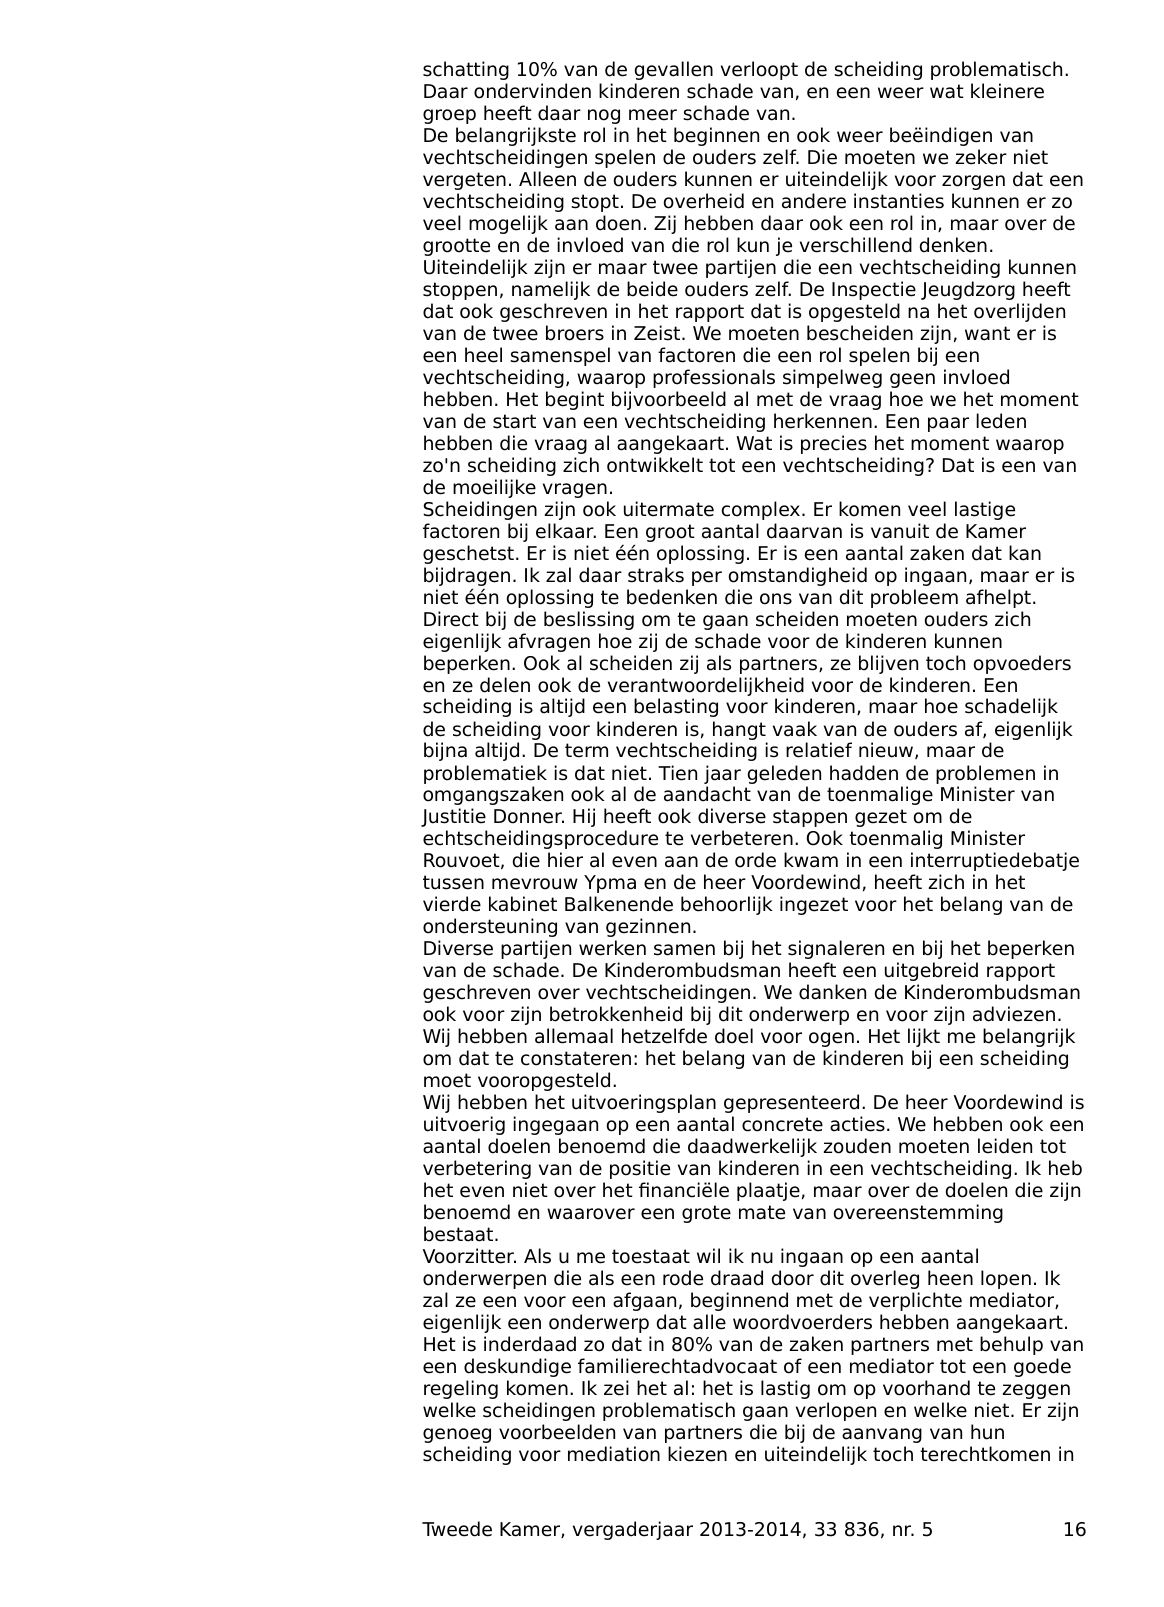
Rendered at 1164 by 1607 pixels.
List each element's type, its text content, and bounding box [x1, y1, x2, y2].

text Voorzitter. Als u me toestaat wil ik nu ingaan op een aantal onderwerpen die als een rode draad door dit overleg heen lopen. Ik zal ze een voor een afgaan, beginnend met de verplichte mediator, eigenlijk een onderwerp dat alle woordvoerders hebben aangekaart. Het is inderdaad zo dat in 80% van de zaken partners met behulp van een deskundige familierechtadvocaat of een mediator tot een goede regeling komen. Ik zei het al: het is lastig om op voorhand te zeggen welke scheidingen problematisch gaan verlopen en welke niet. Er zijn genoeg voorbeelden van partners die bij de aanvang van hun scheiding voor mediation kiezen en uiteindelijk toch terechtkomen in [422, 1246, 1087, 1466]
text Wij hebben het uitvoeringsplan gepresenteerd. De heer Voordewind is uitvoerig ingegaan op een aantal concrete acties. We hebben ook een aantal doelen benoemd die daadwerkelijk zouden moeten leiden tot verbetering van de positie van kinderen in een vechtscheiding. Ik heb het even niet over het financiële plaatje, maar over de doelen die zijn benoemd en waarover een grote mate van overeenstemming bestaat. [422, 1092, 1087, 1246]
text De belangrijkste rol in het beginnen en ook weer beëindigen van vechtscheidingen spelen de ouders zelf. Die moeten we zeker niet vergeten. Alleen de ouders kunnen er uiteindelijk voor zorgen dat een vechtscheiding stopt. De overheid en andere instanties kunnen er zo veel mogelijk aan doen. Zij hebben daar ook een rol in, maar over de grootte en de invloed van die rol kun je verschillend denken. Uiteindelijk zijn er maar twee partijen die een vechtscheiding kunnen stoppen, namelijk de beide ouders zelf. De Inspectie Jeugdzorg heeft dat ook geschreven in het rapport dat is opgesteld na het overlijden van de twee broers in Zeist. We moeten bescheiden zijn, want er is een heel samenspel van factoren die een rol spelen bij een vechtscheiding, waarop professionals simpelweg geen invloed hebben. Het begint bijvoorbeeld al met de vraag hoe we het moment van de start van een vechtscheiding herkennen. Een paar leden hebben die vraag al aangekaart. Wat is precies het moment waarop zo'n scheiding zich ontwikkelt tot een vechtscheiding? Dat is een van de moeilijke vragen. [422, 125, 1087, 499]
text schatting 10% van de gevallen verloopt de scheiding problematisch. Daar ondervinden kinderen schade van, en een weer wat kleinere groep heeft daar nog meer schade van. [422, 59, 1087, 125]
text Diverse partijen werken samen bij het signaleren en bij het beperken van de schade. De Kinderombudsman heeft een uitgebreid rapport geschreven over vechtscheidingen. We danken de Kinderombudsman ook voor zijn betrokkenheid bij dit onderwerp en voor zijn adviezen. Wij hebben allemaal hetzelfde doel voor ogen. Het lijkt me belangrijk om dat te constateren: het belang van de kinderen bij een scheiding moet vooropgesteld. [422, 938, 1087, 1092]
text Scheidingen zijn ook uitermate complex. Er komen veel lastige factoren bij elkaar. Een groot aantal daarvan is vanuit de Kamer geschetst. Er is niet één oplossing. Er is een aantal zaken dat kan bijdragen. Ik zal daar straks per omstandigheid op ingaan, maar er is niet één oplossing te bedenken die ons van dit probleem afhelpt. [422, 499, 1087, 608]
text Direct bij de beslissing om te gaan scheiden moeten ouders zich eigenlijk afvragen hoe zij de schade voor de kinderen kunnen beperken. Ook al scheiden zij als partners, ze blijven toch opvoeders en ze delen ook de verantwoordelijkheid voor de kinderen. Een scheiding is altijd een belasting voor kinderen, maar hoe schadelijk de scheiding voor kinderen is, hangt vaak van de ouders af, eigenlijk bijna altijd. De term vechtscheiding is relatief nieuw, maar de problematiek is dat niet. Tien jaar geleden hadden de problemen in omgangszaken ook al de aandacht van de toenmalige Minister van Justitie Donner. Hij heeft ook diverse stappen gezet om de echtscheidingsprocedure te verbeteren. Ook toenmalig Minister Rouvoet, die hier al even aan de orde kwam in een interruptiedebatje tussen mevrouw Ypma en de heer Voordewind, heeft zich in het vierde kabinet Balkenende behoorlijk ingezet voor het belang van de ondersteuning van gezinnen. [422, 608, 1087, 938]
